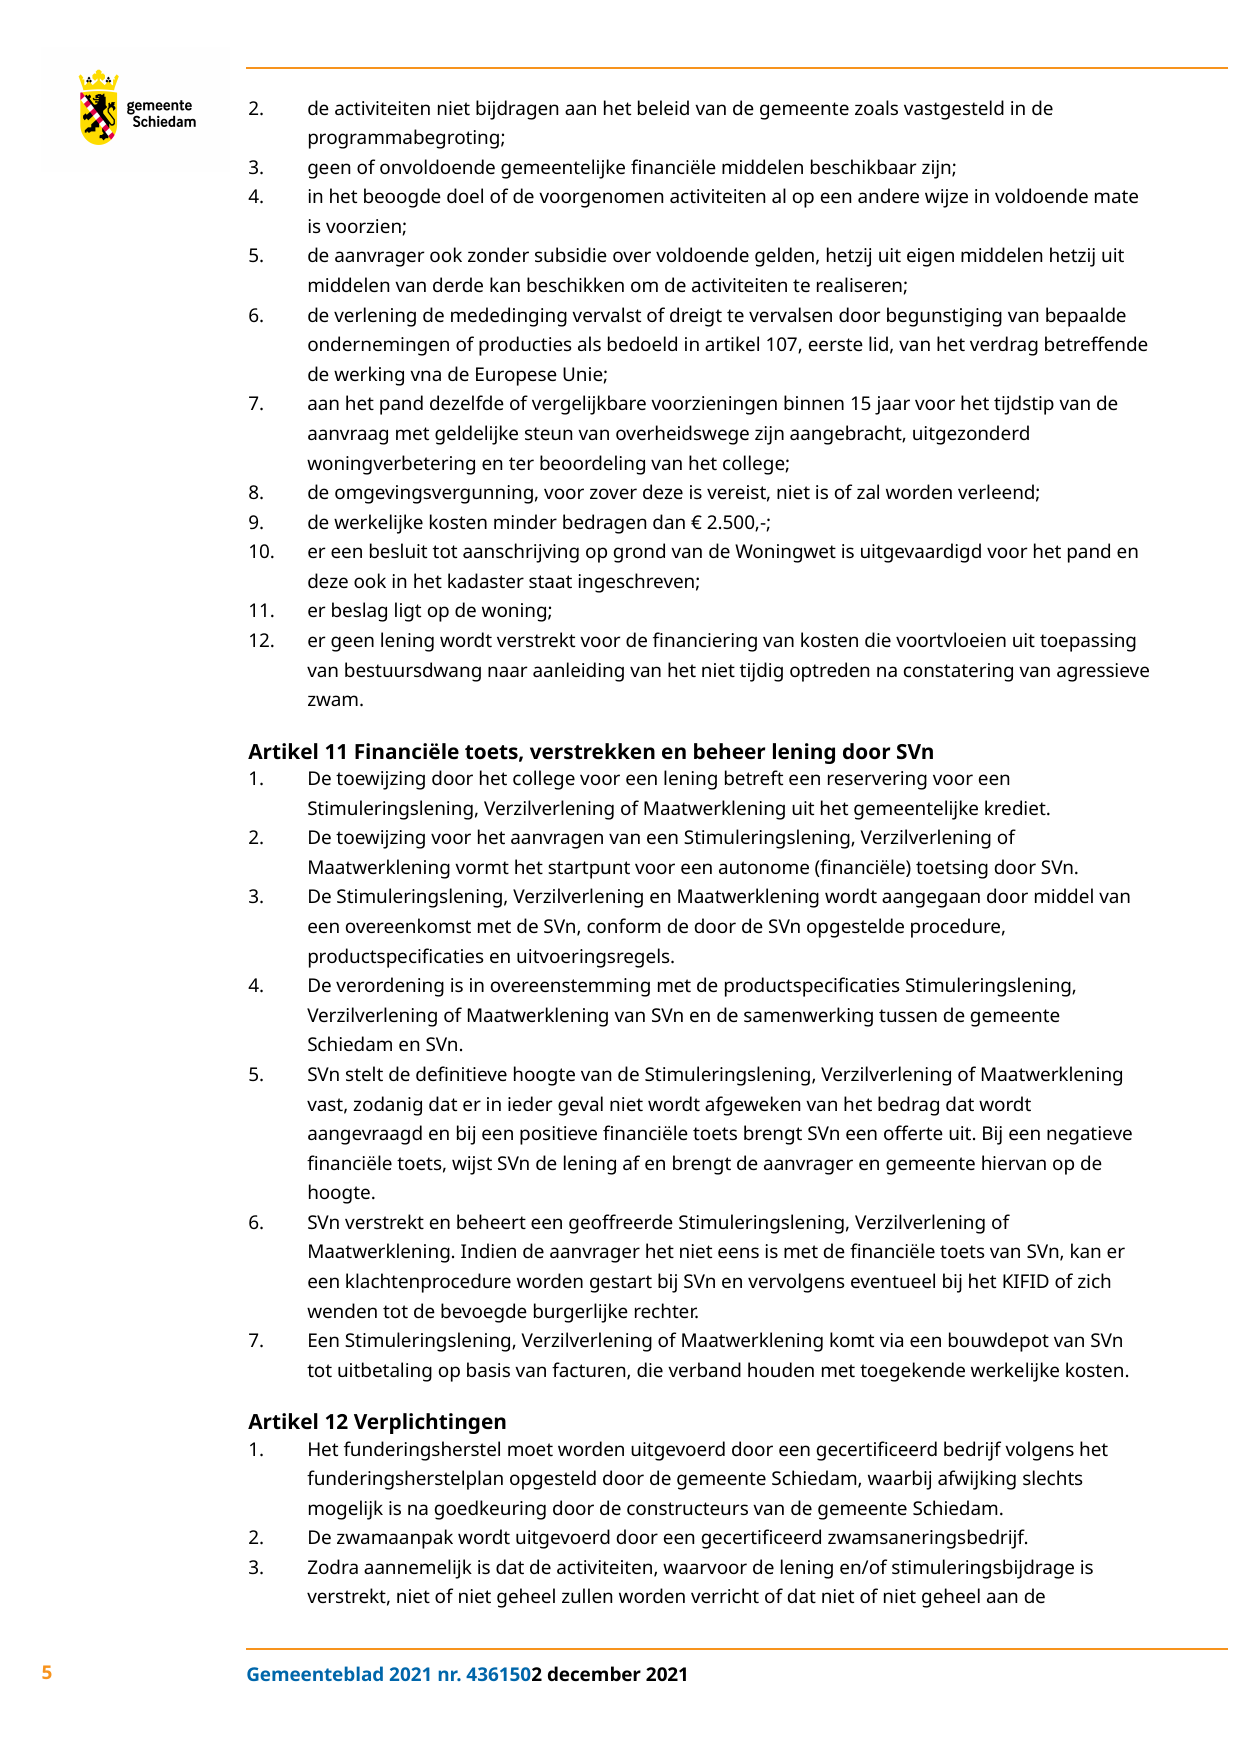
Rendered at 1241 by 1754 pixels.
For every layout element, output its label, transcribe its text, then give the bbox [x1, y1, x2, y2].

text Artikel 12 Verplichtingen [248, 1407, 1152, 1436]
list SVn stelt de definitieve hoogte van de Stimuleringslening, Verzilverlening of Maatwerklening vast, zodanig dat er in ieder geval niet wordt afgeweken van het bedrag dat wordt aangevraagd en bij een positieve financiële toets brengt SVn een offerte uit. Bij een negatieve financiële toets, wijst SVn de lening af en brengt de aanvrager en gemeente hiervan op de hoogte. [248, 1061, 1152, 1205]
list de aanvrager ook zonder subsidie over voldoende gelden, hetzij uit eigen middelen hetzij uit middelen van derde kan beschikken om de activiteiten te realiseren; [248, 243, 1152, 298]
list De verordening is in overeenstemming met de productspecificaties Stimuleringslening, Verzilverlening of Maatwerklening van SVn en de samenwerking tussen de gemeente Schiedam en SVn. [248, 972, 1152, 1057]
list Het funderingsherstel moet worden uitgevoerd door een gecertificeerd bedrijf volgens het funderingsherstelplan opgesteld door de gemeente Schiedam, waarbij afwijking slechts mogelijk is na goedkeuring door de constructeurs van de gemeente Schiedam. [248, 1436, 1152, 1521]
text Artikel 11 Financiële toets, verstrekken en beheer lening door SVn [248, 737, 1152, 765]
list De zwamaanpak wordt uitgevoerd door een gecertificeerd zwamsaneringsbedrijf. [248, 1524, 1152, 1550]
list De Stimuleringslening, Verzilverlening en Maatwerklening wordt aangegaan door middel van een overeenkomst met de SVn, conform de door de SVn opgestelde procedure, productspecificaties en uitvoeringsregels. [248, 884, 1152, 968]
list SVn verstrekt en beheert een geoffreerde Stimuleringslening, Verzilverlening of Maatwerklening. Indien de aanvrager het niet eens is met de financiële toets van SVn, kan er een klachtenprocedure worden gestart bij SVn en vervolgens eventueel bij het KIFID of zich wenden tot de bevoegde burgerlijke rechter. [248, 1209, 1152, 1323]
list De toewijzing door het college voor een lening betreft een reservering voor een Stimuleringslening, Verzilverlening of Maatwerklening uit het gemeentelijke krediet. [248, 765, 1152, 821]
list Een Stimuleringslening, Verzilverlening of Maatwerklening komt via een bouwdepot van SVn tot uitbetaling op basis van facturen, die verband houden met toegekende werkelijke kosten. [248, 1327, 1152, 1383]
list er beslag ligt op de woning; [248, 598, 1152, 623]
list De toewijzing voor het aanvragen van een Stimuleringslening, Verzilverlening of Maatwerklening vormt het startpunt voor een autonome (financiële) toetsing door SVn. [248, 824, 1152, 880]
list Zodra aannemelijk is dat de activiteiten, waarvoor de lening en/of stimuleringsbijdrage is verstrekt, niet of niet geheel zullen worden verricht of dat niet of niet geheel aan de [248, 1554, 1152, 1609]
list geen of onvoldoende gemeentelijke financiële middelen beschikbaar zijn; [248, 154, 1152, 180]
list de activiteiten niet bijdragen aan het beleid van de gemeente zoals vastgesteld in de programmabegroting; [248, 95, 1152, 150]
list er een besluit tot aanschrijving op grond van de Woningwet is uitgevaardigd voor het pand en deze ook in het kadaster staat ingeschreven; [248, 538, 1152, 594]
list er geen lening wordt verstrekt voor de financiering van kosten die voortvloeien uit toepassing van bestuursdwang naar aanleiding van het niet tijdig optreden na constatering van agressieve zwam. [248, 627, 1152, 712]
list in het beoogde doel of de voorgenomen activiteiten al op een andere wijze in voldoende mate is voorzien; [248, 183, 1152, 239]
picture [41, 47, 231, 172]
list de omgevingsvergunning, voor zover deze is vereist, niet is of zal worden verleend; [248, 479, 1152, 505]
list aan het pand dezelfde of vergelijkbare voorzieningen binnen 15 jaar voor het tijdstip van de aanvraag met geldelijke steun van overheidswege zijn aangebracht, uitgezonderd woningverbetering en ter beoordeling van het college; [248, 391, 1152, 476]
list de werkelijke kosten minder bedragen dan € 2.500,-; [248, 509, 1152, 535]
list de verlening de mededinging vervalst of dreigt te vervalsen door begunstiging van bepaalde ondernemingen of producties als bedoeld in artikel 107, eerste lid, van het verdrag betreffende de werking vna de Europese Unie; [248, 302, 1152, 387]
